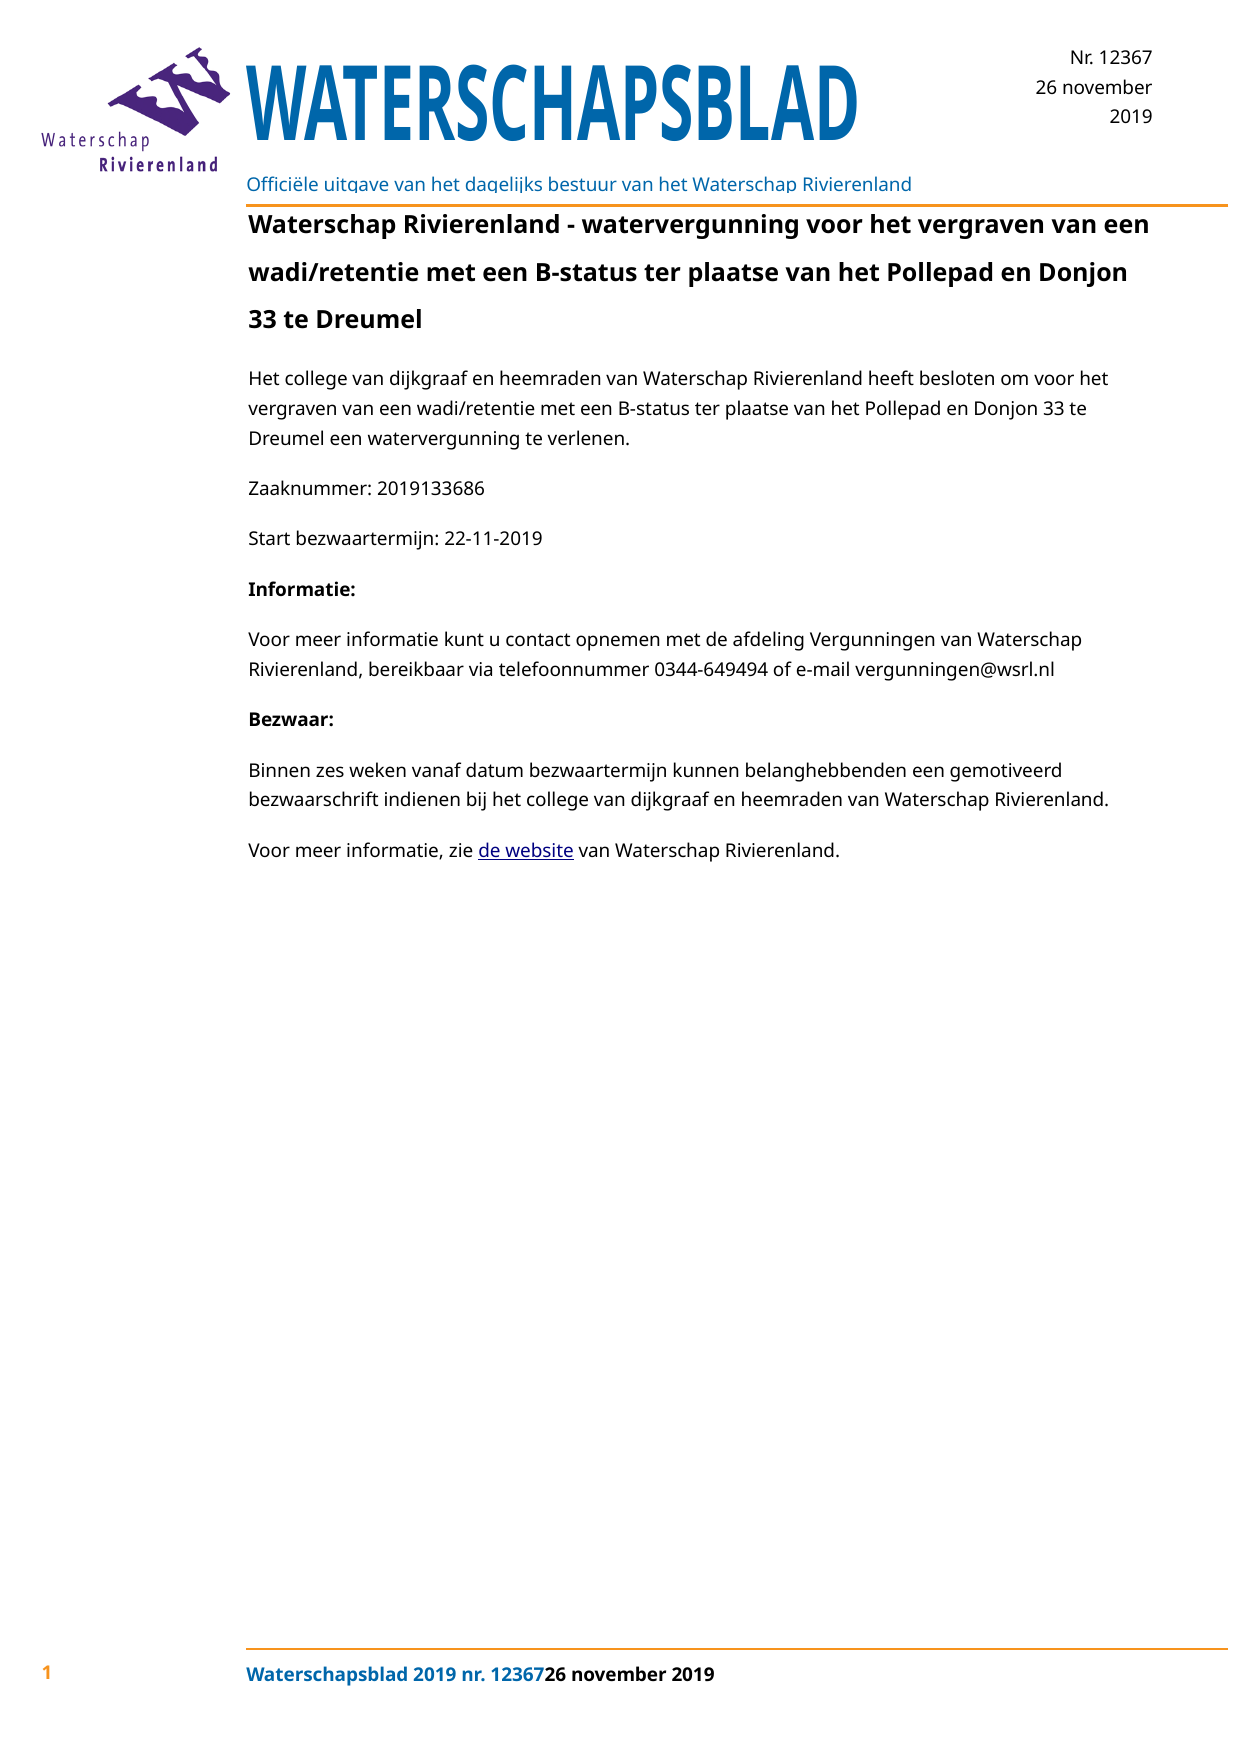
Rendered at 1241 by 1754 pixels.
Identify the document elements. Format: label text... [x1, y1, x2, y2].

text Binnen zes weken vanaf datum bezwaartermijn kunnen belanghebbenden een gemotiveerd bezwaarschrift indienen bij het college van dijkgraaf en heemraden van Waterschap Rivierenland. [248, 757, 1152, 812]
text Zaaknummer: 2019133686 [248, 475, 1152, 501]
text Voor meer informatie kunt u contact opnemen met de afdeling Vergunningen van Waterschap Rivierenland, bereikbaar via telefoonnummer 0344-649494 of e-mail vergunningen@wsrl.nl [248, 626, 1152, 682]
text Start bezwaartermijn: 22-11-2019 [248, 526, 1152, 551]
text Voor meer informatie, zie de website van Waterschap Rivierenland. [248, 837, 1152, 862]
text Informatie: [248, 576, 1152, 602]
text Bezwaar: [248, 706, 1152, 732]
text Waterschap Rivierenland - watervergunning voor het vergraven van een wadi/retentie met een B-status ter plaatse van het Pollepad en Donjon 33 te Dreumel [248, 207, 1152, 336]
text Het college van dijkgraaf en heemraden van Waterschap Rivierenland heeft besloten om voor het vergraven van een wadi/retentie met een B-status ter plaatse van het Pollepad en Donjon 33 te Dreumel een watervergunning te verlenen. [248, 366, 1152, 450]
picture [41, 47, 231, 172]
